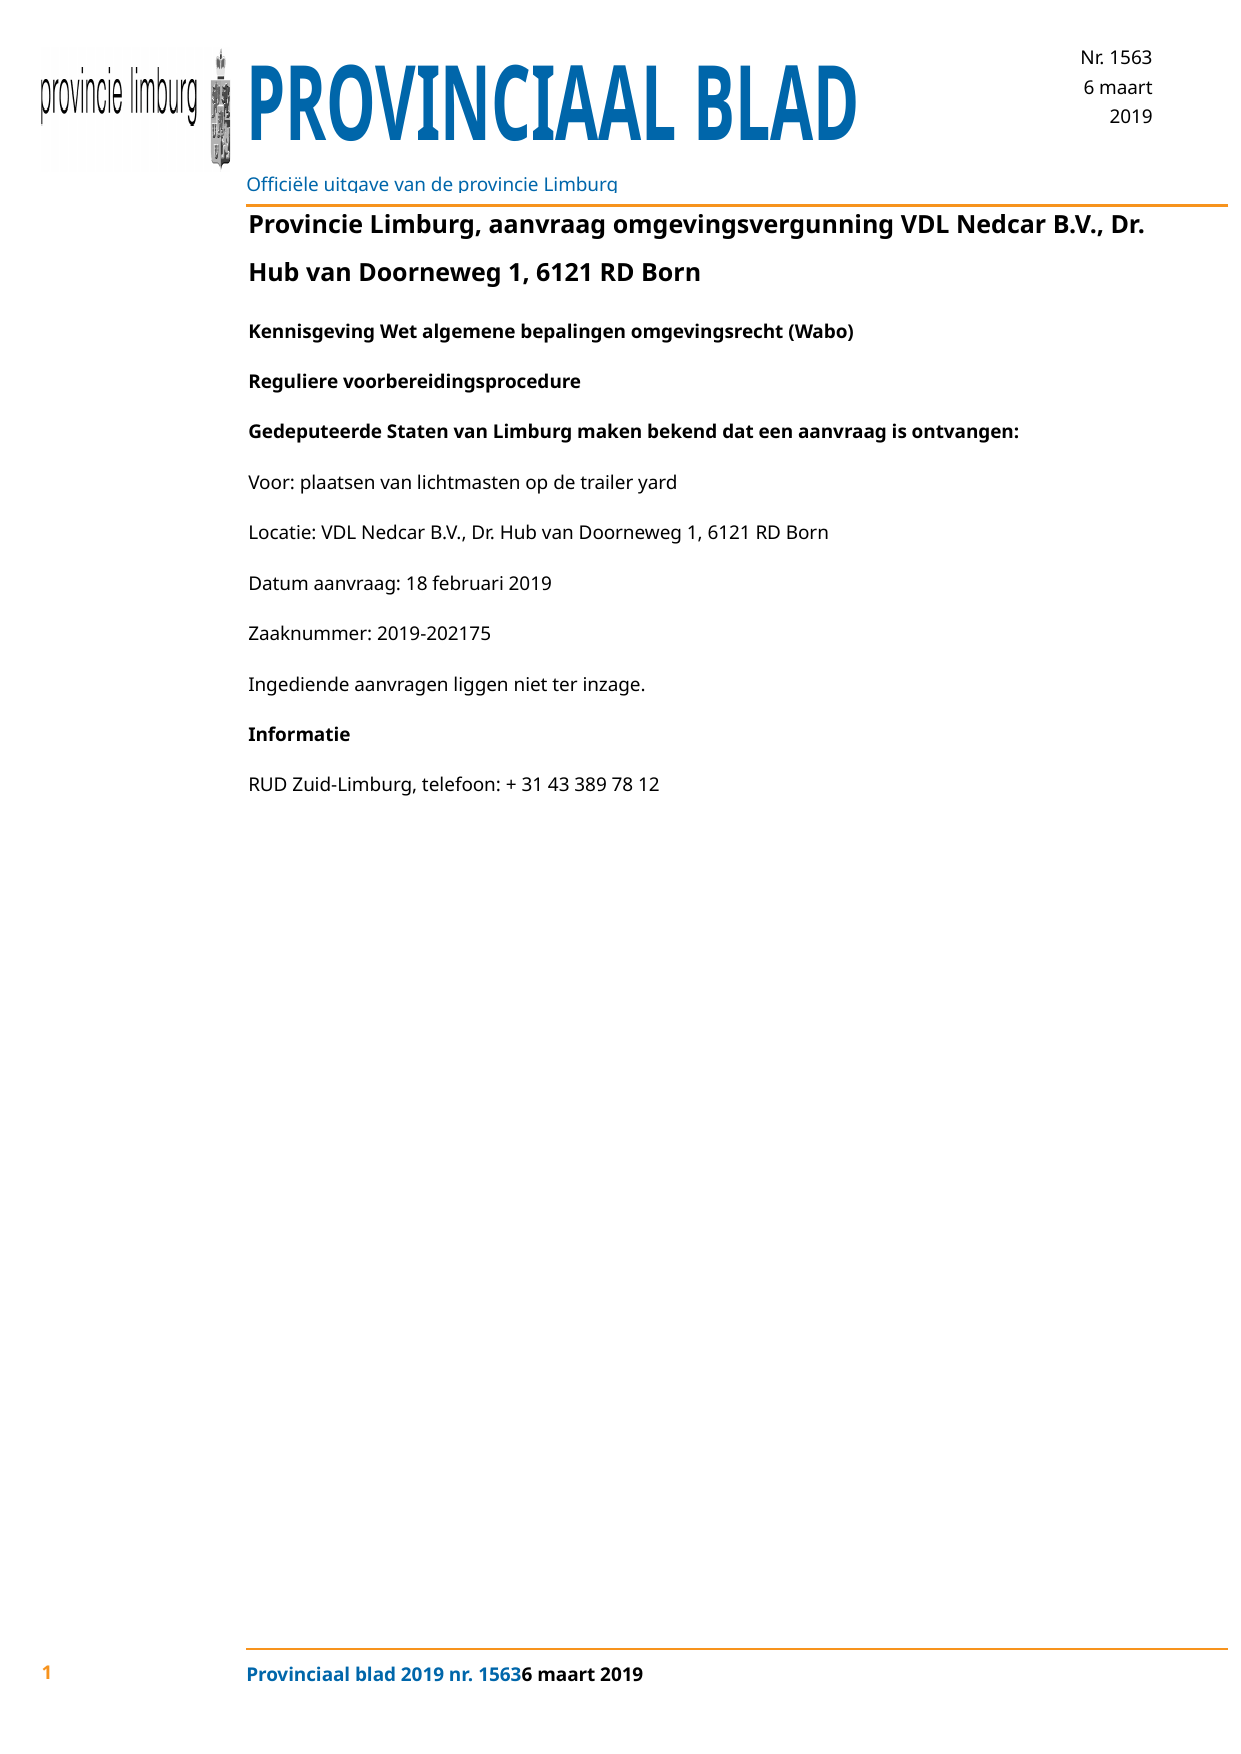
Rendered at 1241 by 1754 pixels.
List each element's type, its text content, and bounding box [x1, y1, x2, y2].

text Reguliere voorbereidingsprocedure [248, 368, 1152, 394]
text RUD Zuid-Limburg, telefoon: + 31 43 389 78 12 [248, 772, 1152, 797]
text Voor: plaatsen van lichtmasten op de trailer yard [248, 469, 1152, 495]
text Kennisgeving Wet algemene bepalingen omgevingsrecht (Wabo) [248, 318, 1152, 344]
text Locatie: VDL Nedcar B.V., Dr. Hub van Doorneweg 1, 6121 RD Born [248, 519, 1152, 545]
picture [41, 47, 231, 172]
text Gedeputeerde Staten van Limburg maken bekend dat een aanvraag is ontvangen: [248, 419, 1152, 444]
text Ingediende aanvragen liggen niet ter inzage. [248, 671, 1152, 697]
text Datum aanvraag: 18 februari 2019 [248, 570, 1152, 596]
text Zaaknummer: 2019-202175 [248, 620, 1152, 646]
text Informatie [248, 721, 1152, 747]
text Provincie Limburg, aanvraag omgevingsvergunning VDL Nedcar B.V., Dr. Hub van Doorneweg 1, 6121 RD Born [248, 207, 1152, 288]
